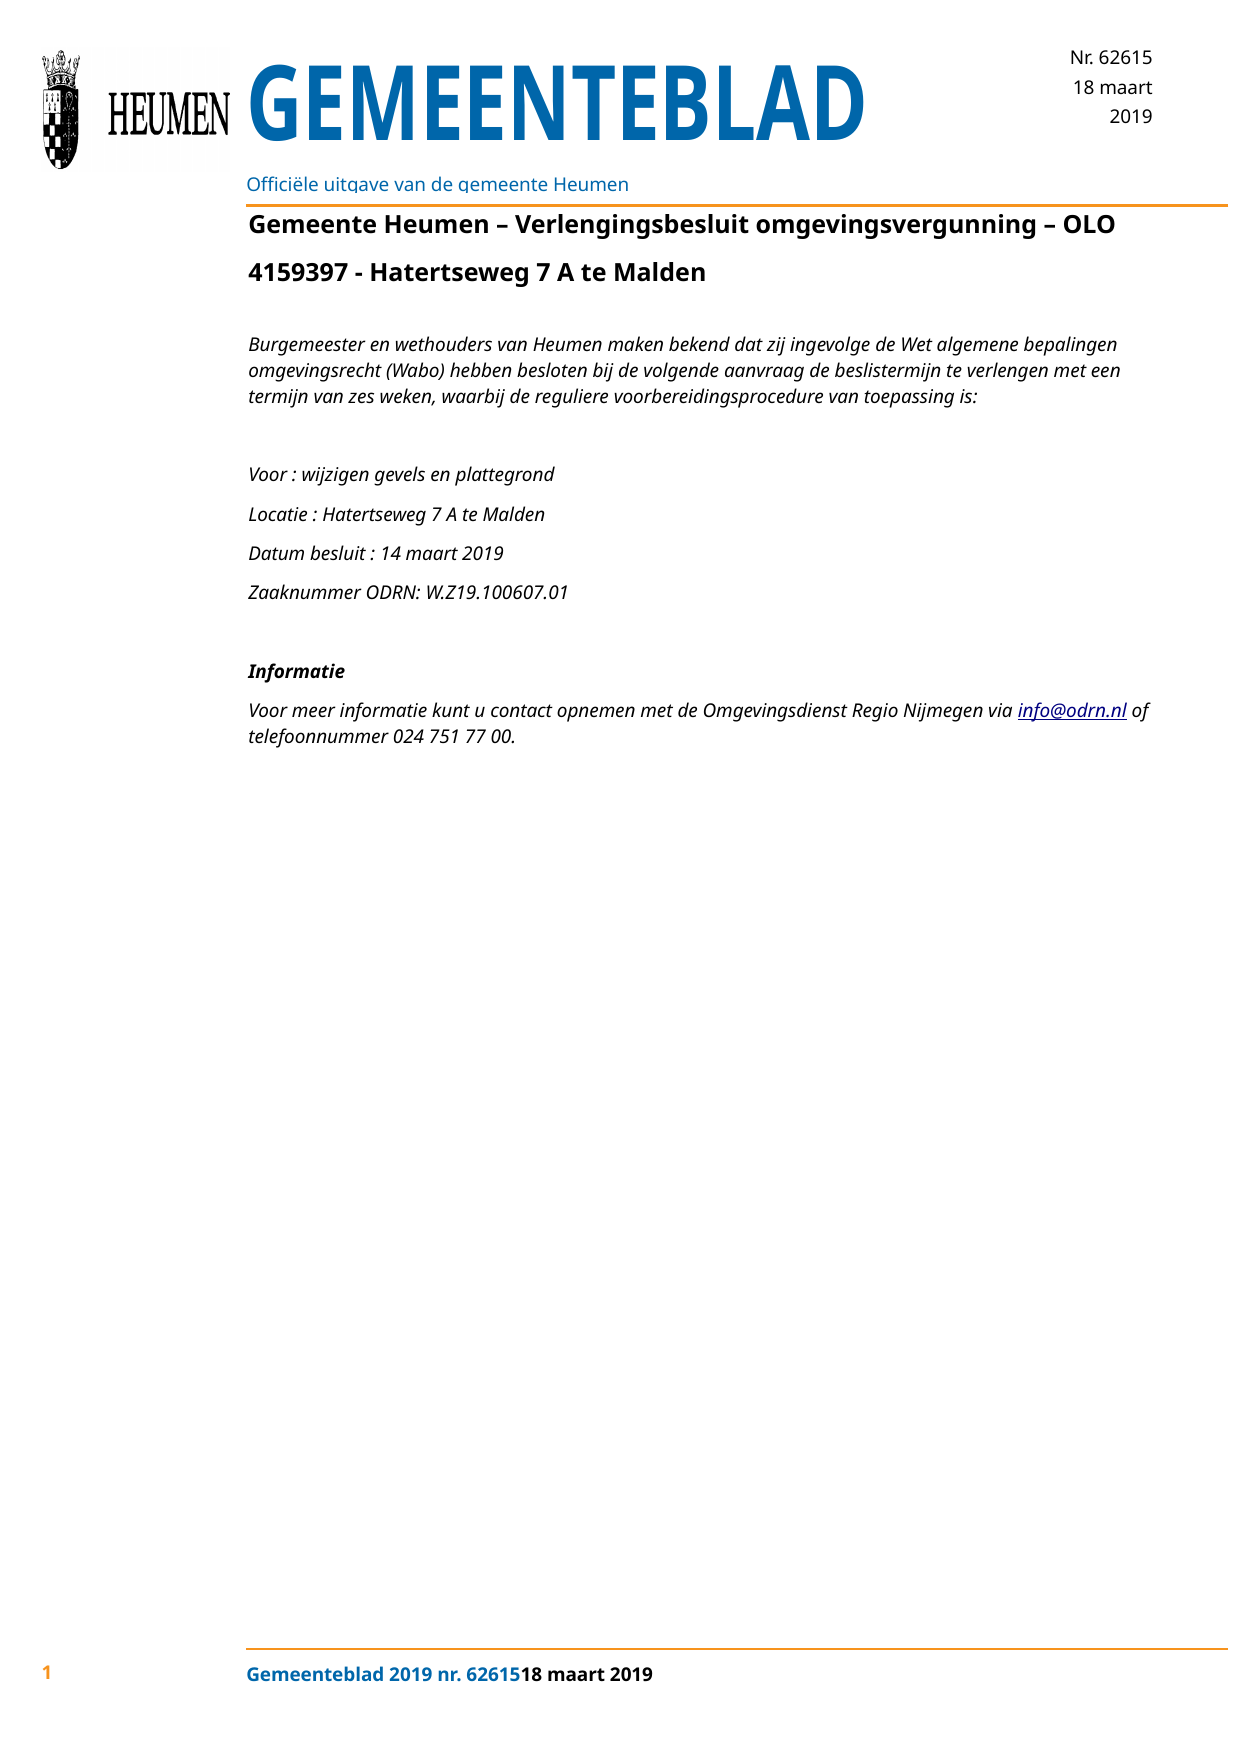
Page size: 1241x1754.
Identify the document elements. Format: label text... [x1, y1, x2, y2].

text Informatie [248, 658, 1152, 683]
text Zaaknummer ODRN: W.Z19.100607.01 [248, 579, 1152, 605]
text Datum besluit : 14 maart 2019 [248, 540, 1152, 566]
text Voor : wijzigen gevels en plattegrond [248, 461, 1152, 487]
text Voor meer informatie kunt u contact opnemen met de Omgevingsdienst Regio Nijmegen via info@odrn.nl of telefoonnummer 024 751 77 00. [248, 697, 1152, 748]
text Locatie : Hatertseweg 7 A te Malden [248, 501, 1152, 526]
picture [41, 47, 231, 172]
text Gemeente Heumen – Verlengingsbesluit omgevingsvergunning – OLO 4159397 - Hatertseweg 7 A te Malden [248, 207, 1152, 288]
text Burgemeester en wethouders van Heumen maken bekend dat zij ingevolge de Wet algemene bepalingen omgevingsrecht (Wabo) hebben besloten bij de volgende aanvraag de beslistermijn te verlengen met een termijn van zes weken, waarbij de reguliere voorbereidingsprocedure van toepassing is: [248, 331, 1152, 409]
